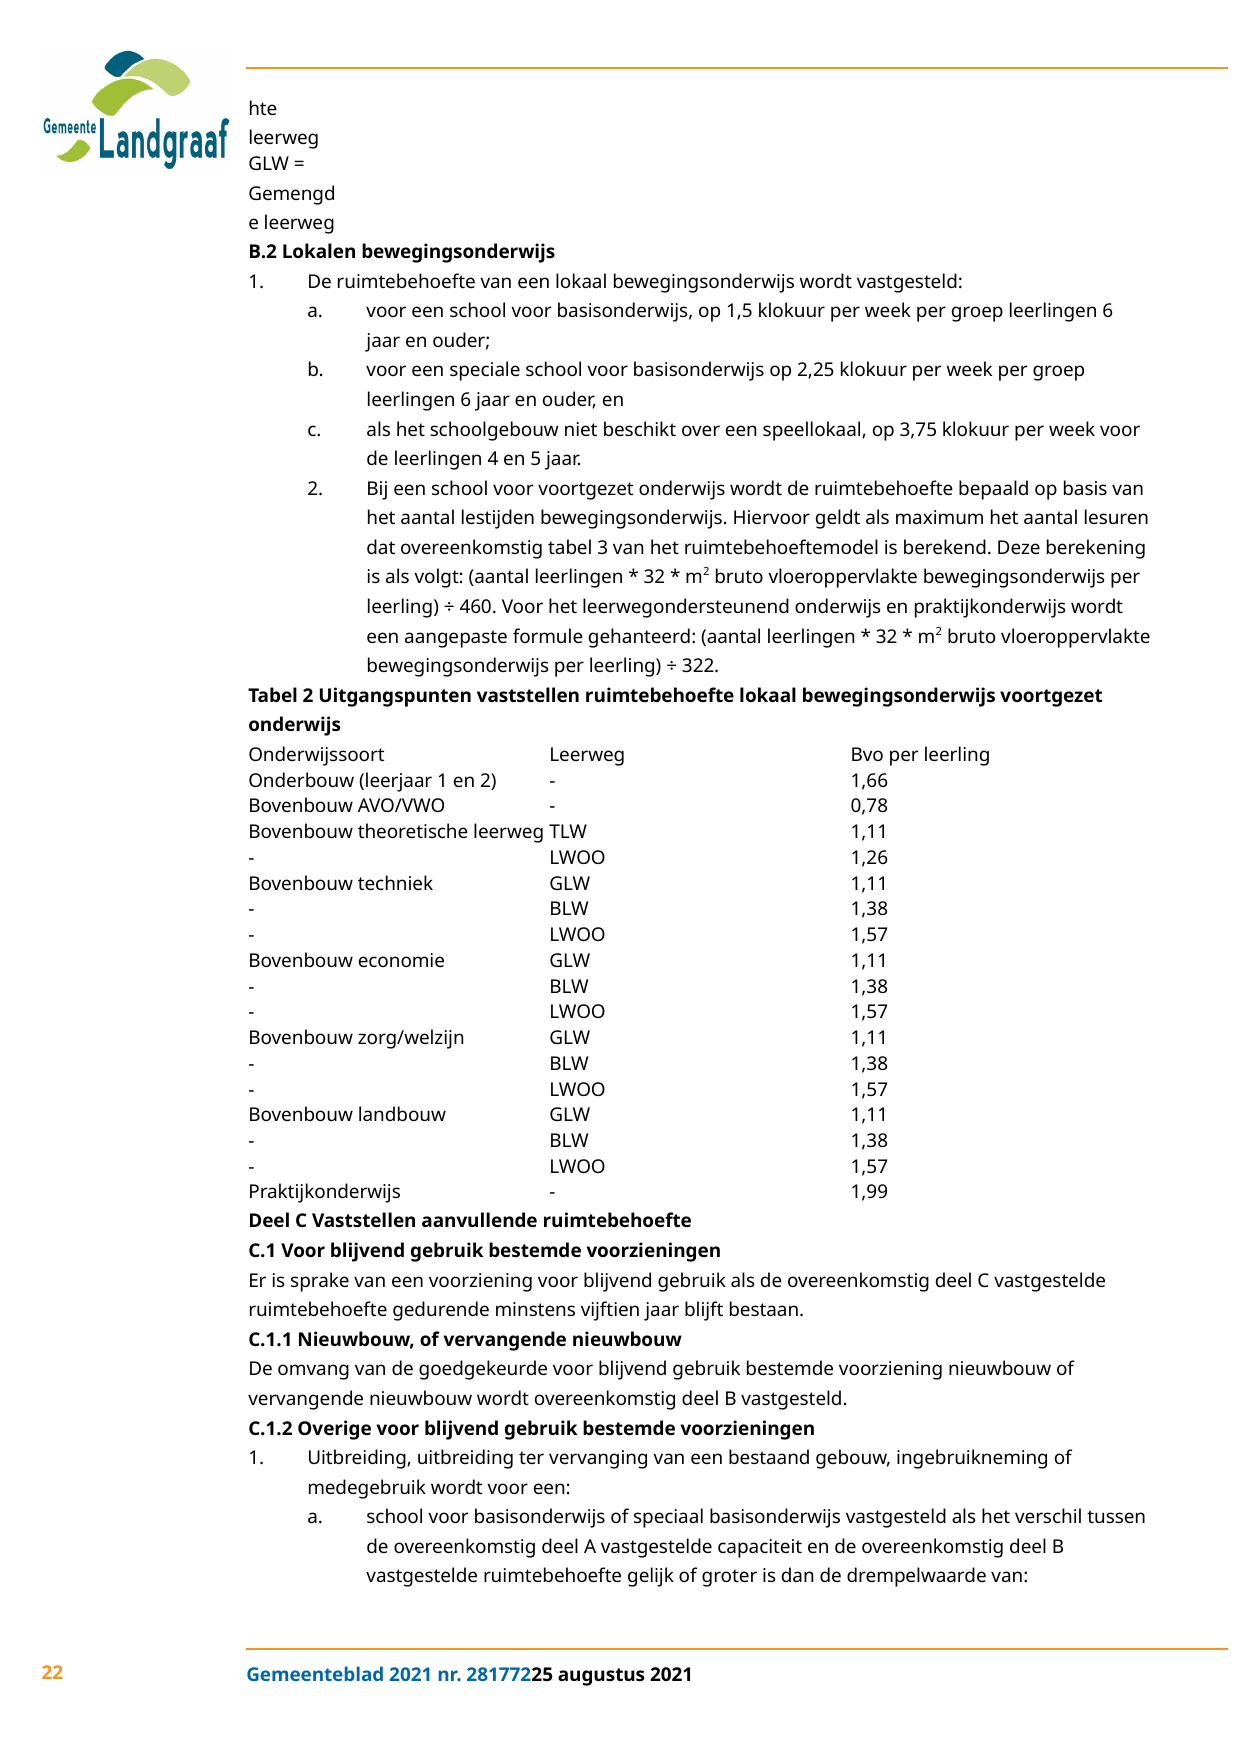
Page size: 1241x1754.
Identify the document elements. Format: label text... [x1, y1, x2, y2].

table_cell LWOO [549, 921, 850, 947]
text C.1 Voor blijvend gebruik bestemde voorzieningen [248, 1237, 1152, 1263]
table_cell TLW [549, 819, 850, 844]
table_cell GLW [549, 1101, 850, 1127]
table_cell BLW [549, 1127, 850, 1153]
table_cell Praktijkonderwijs [248, 1179, 549, 1204]
list school voor basisonderwijs of speciaal basisonderwijs vastgesteld als het verschil tussen de overeenkomstig deel A vastgestelde capaciteit en de overeenkomstig deel B vastgestelde ruimtebehoefte gelijk of groter is dan de drempelwaarde van: [307, 1503, 1152, 1588]
table_cell [519, 95, 609, 150]
table_cell Onderbouw (leerjaar 1 en 2) [248, 767, 549, 793]
table_cell [700, 150, 790, 235]
table_cell 1,11 [850, 1101, 1152, 1127]
table_cell LWOO [549, 1153, 850, 1179]
list De ruimtebehoefte van een lokaal bewegingsonderwijs wordt vastgesteld: [248, 268, 1152, 293]
table_cell LWOO [549, 999, 850, 1024]
table_cell LWOO [549, 1076, 850, 1101]
table_cell [429, 95, 519, 150]
table_cell LWOO [549, 844, 850, 870]
list voor een speciale school voor basisonderwijs op 2,25 klokuur per week per groep leerlingen 6 jaar en ouder, en [307, 357, 1152, 412]
table_cell [700, 95, 790, 150]
table_cell GLW [549, 1024, 850, 1050]
table_cell - [248, 1076, 549, 1101]
table_cell GLW [549, 947, 850, 973]
list als het schoolgebouw niet beschikt over een speellokaal, op 3,75 klokuur per week voor de leerlingen 4 en 5 jaar. [307, 416, 1152, 471]
table_cell 1,38 [850, 1127, 1152, 1153]
table_cell GLW [549, 870, 850, 896]
table_header Onderwijssoort [248, 741, 549, 767]
table_cell [338, 150, 429, 235]
table_cell [971, 95, 1061, 150]
table_cell [790, 95, 881, 150]
table_cell 1,66 [850, 767, 1152, 793]
table_cell Bovenbouw zorg/welzijn [248, 1024, 549, 1050]
table_cell - [549, 1179, 850, 1204]
list Bij een school voor voortgezet onderwijs wordt de ruimtebehoefte bepaald op basis van het aantal lestijden bewegingsonderwijs. Hiervoor geldt als maximum het aantal lesuren dat overeenkomstig tabel 3 van het ruimtebehoeftemodel is berekend. Deze berekening is als volgt: (aantal leerlingen * 32 * m2 bruto vloeroppervlakte bewegingsonderwijs per leerling) ÷ 460. Voor het leerwegondersteunend onderwijs en praktijkonderwijs wordt een aangepaste formule gehanteerd: (aantal leerlingen * 32 * m2 bruto vloeroppervlakte bewegingsonderwijs per leerling) ÷ 322. [307, 475, 1152, 678]
table_cell 1,38 [850, 896, 1152, 921]
table_cell hte leerweg [248, 95, 338, 150]
table_cell BLW [549, 1050, 850, 1076]
table_cell [790, 150, 881, 235]
table_cell Bovenbouw landbouw [248, 1101, 549, 1127]
table_cell [429, 150, 519, 235]
table_cell - [248, 896, 549, 921]
table_cell Bovenbouw AVO/VWO [248, 793, 549, 818]
table_cell Bovenbouw theoretische leerweg [248, 819, 549, 844]
table_cell [881, 95, 971, 150]
table_header Bvo per leerling [850, 741, 1152, 767]
table_cell - [248, 844, 549, 870]
table_cell [1061, 95, 1152, 150]
table_cell 0,78 [850, 793, 1152, 818]
table_cell BLW [549, 896, 850, 921]
text De omvang van de goedgekeurde voor blijvend gebruik bestemde voorziening nieuwbouw of vervangende nieuwbouw wordt overeenkomstig deel B vastgesteld. [248, 1356, 1152, 1411]
table_cell 1,26 [850, 844, 1152, 870]
table_cell [609, 95, 700, 150]
text Tabel 2 Uitgangspunten vaststellen ruimtebehoefte lokaal bewegingsonderwijs voortgezet onderwijs [248, 682, 1152, 737]
picture [41, 47, 231, 172]
table_cell 1,57 [850, 1153, 1152, 1179]
table_cell 1,38 [850, 973, 1152, 998]
table_cell Bovenbouw economie [248, 947, 549, 973]
table_cell - [549, 793, 850, 818]
table_cell 1,99 [850, 1179, 1152, 1204]
table_cell Bovenbouw techniek [248, 870, 549, 896]
table_cell [881, 150, 971, 235]
table_cell [338, 95, 429, 150]
table_cell GLW = Gemengde leerweg [248, 150, 338, 235]
table_cell [1061, 150, 1152, 235]
table_cell [609, 150, 700, 235]
table_cell 1,11 [850, 1024, 1152, 1050]
table_cell [519, 150, 609, 235]
text B.2 Lokalen bewegingsonderwijs [248, 238, 1152, 264]
table_cell 1,11 [850, 870, 1152, 896]
text C.1.1 Nieuwbouw, of vervangende nieuwbouw [248, 1326, 1152, 1352]
table_cell 1,57 [850, 1076, 1152, 1101]
table_cell - [248, 921, 549, 947]
text C.1.2 Overige voor blijvend gebruik bestemde voorzieningen [248, 1415, 1152, 1440]
table_cell 1,11 [850, 819, 1152, 844]
list Uitbreiding, uitbreiding ter vervanging van een bestaand gebouw, ingebruikneming of medegebruik wordt voor een: [248, 1444, 1152, 1499]
text Deel C Vaststellen aanvullende ruimtebehoefte [248, 1208, 1152, 1233]
table_cell 1,11 [850, 947, 1152, 973]
table_cell [971, 150, 1061, 235]
table_cell BLW [549, 973, 850, 998]
table_cell 1,57 [850, 921, 1152, 947]
table_cell 1,57 [850, 999, 1152, 1024]
table_cell - [248, 999, 549, 1024]
table_cell - [549, 767, 850, 793]
table_cell 1,38 [850, 1050, 1152, 1076]
table_cell - [248, 1050, 549, 1076]
table_cell - [248, 973, 549, 998]
table_header Leerweg [549, 741, 850, 767]
list voor een school voor basisonderwijs, op 1,5 klokuur per week per groep leerlingen 6 jaar en ouder; [307, 297, 1152, 353]
table_cell - [248, 1153, 549, 1179]
table_cell - [248, 1127, 549, 1153]
text Er is sprake van een voorziening voor blijvend gebruik als de overeenkomstig deel C vastgestelde ruimtebehoefte gedurende minstens vijftien jaar blijft bestaan. [248, 1267, 1152, 1322]
